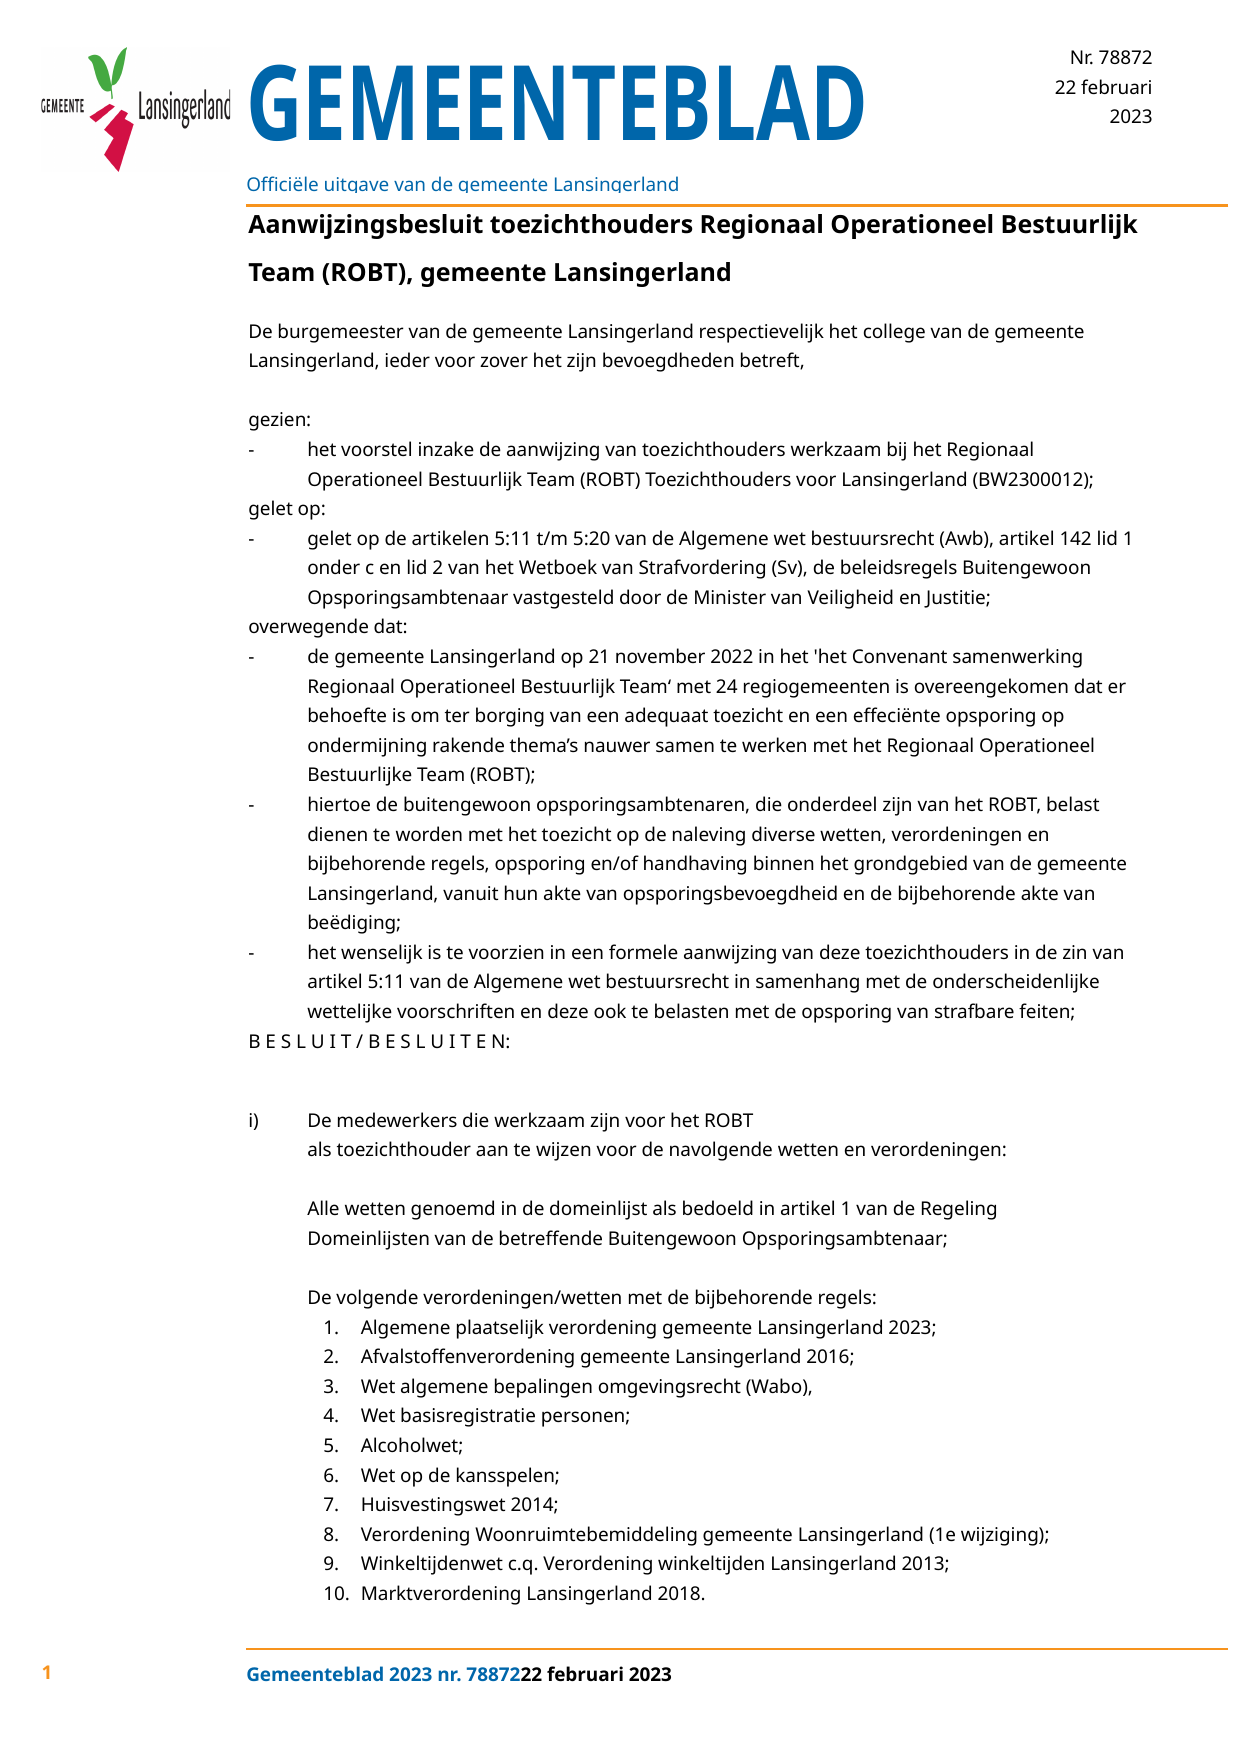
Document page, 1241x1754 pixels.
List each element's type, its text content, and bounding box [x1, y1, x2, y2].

list Domeinlijsten van de betreffende Buitengewoon Opsporingsambtenaar; [248, 1225, 1152, 1251]
text gezien: [248, 407, 1152, 432]
list Marktverordening Lansingerland 2018. [323, 1580, 1152, 1606]
list Huisvestingswet 2014; [323, 1491, 1152, 1517]
list Verordening Woonruimtebemiddeling gemeente Lansingerland (1e wijziging); [323, 1521, 1152, 1547]
text B E S L U I T / B E S L U I T E N: [248, 1028, 1152, 1054]
list De medewerkers die werkzaam zijn voor het ROBT [248, 1107, 1152, 1132]
list Alle wetten genoemd in de domeinlijst als bedoeld in artikel 1 van de Regeling [248, 1196, 1152, 1221]
text gelet op: [248, 495, 1152, 521]
list Winkeltijdenwet c.q. Verordening winkeltijden Lansingerland 2013; [323, 1551, 1152, 1576]
list het wenselijk is te voorzien in een formele aanwijzing van deze toezichthouders in de zin van artikel 5:11 van de Algemene wet bestuursrecht in samenhang met de onderscheidenlijke wettelijke voorschriften en deze ook te belasten met de opsporing van strafbare feiten; [248, 939, 1152, 1024]
list Alcoholwet; [323, 1432, 1152, 1458]
list gelet op de artikelen 5:11 t/m 5:20 van de Algemene wet bestuursrecht (Awb), artikel 142 lid 1 onder c en lid 2 van het Wetboek van Strafvordering (Sv), de beleidsregels Buitengewoon Opsporingsambtenaar vastgesteld door de Minister van Veiligheid en Justitie; [248, 525, 1152, 610]
list Wet op de kansspelen; [323, 1462, 1152, 1487]
text De burgemeester van de gemeente Lansingerland respectievelijk het college van de gemeente Lansingerland, ieder voor zover het zijn bevoegdheden betreft, [248, 318, 1152, 373]
list Wet basisregistratie personen; [323, 1403, 1152, 1428]
list Afvalstoffenverordening gemeente Lansingerland 2016; [323, 1343, 1152, 1369]
list De volgende verordeningen/wetten met de bijbehorende regels: [248, 1284, 1152, 1310]
text Aanwijzingsbesluit toezichthouders Regionaal Operationeel Bestuurlijk Team (ROBT), gemeente Lansingerland [248, 207, 1152, 288]
list Algemene plaatselijk verordening gemeente Lansingerland 2023; [323, 1314, 1152, 1339]
list als toezichthouder aan te wijzen voor de navolgende wetten en verordeningen: [248, 1136, 1152, 1162]
picture [41, 47, 231, 172]
text overwegende dat: [248, 614, 1152, 639]
list hiertoe de buitengewoon opsporingsambtenaren, die onderdeel zijn van het ROBT, belast dienen te worden met het toezicht op de naleving diverse wetten, verordeningen en bijbehorende regels, opsporing en/of handhaving binnen het grondgebied van de gemeente Lansingerland, vanuit hun akte van opsporingsbevoegdheid en de bijbehorende akte van beëdiging; [248, 791, 1152, 935]
list de gemeente Lansingerland op 21 november 2022 in het 'het Convenant samenwerking Regionaal Operationeel Bestuurlijk Team‘ met 24 regiogemeenten is overeengekomen dat er behoefte is om ter borging van een adequaat toezicht en een effeciënte opsporing op ondermijning rakende thema’s nauwer samen te werken met het Regionaal Operationeel Bestuurlijke Team (ROBT); [248, 643, 1152, 787]
list Wet algemene bepalingen omgevingsrecht (Wabo), [323, 1373, 1152, 1399]
list het voorstel inzake de aanwijzing van toezichthouders werkzaam bij het Regionaal Operationeel Bestuurlijk Team (ROBT) Toezichthouders voor Lansingerland (BW2300012); [248, 436, 1152, 492]
